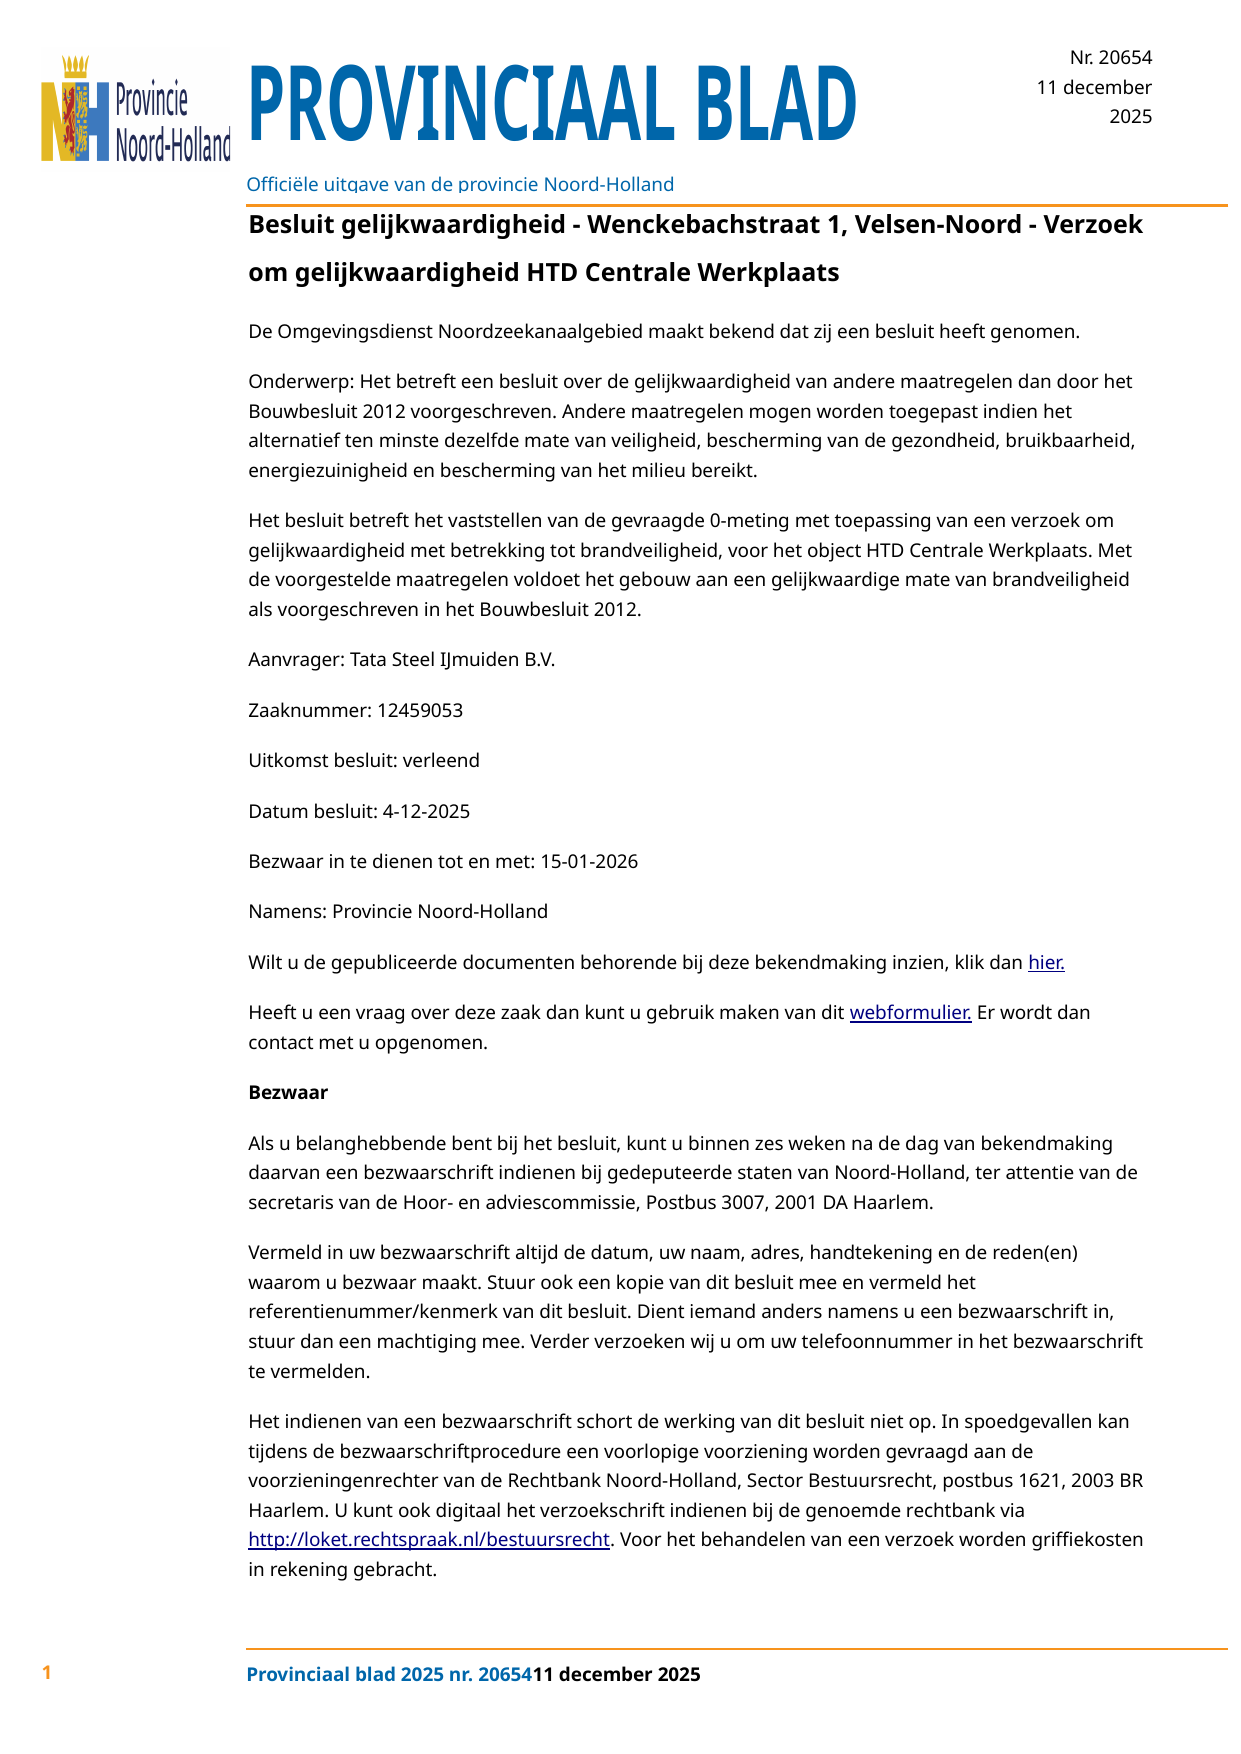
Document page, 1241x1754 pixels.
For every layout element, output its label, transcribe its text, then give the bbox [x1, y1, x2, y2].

text Het indienen van een bezwaarschrift schort de werking van dit besluit niet op. In spoedgevallen kan tijdens de bezwaarschriftprocedure een voorlopige voorziening worden gevraagd aan de voorzieningenrechter van de Rechtbank Noord-Holland, Sector Bestuursrecht, postbus 1621, 2003 BR Haarlem. U kunt ook digitaal het verzoekschrift indienen bij de genoemde rechtbank via http://loket.rechtspraak.nl/bestuursrecht. Voor het behandelen van een verzoek worden griffiekosten in rekening gebracht. [248, 1408, 1152, 1582]
text Heeft u een vraag over deze zaak dan kunt u gebruik maken van dit webformulier. Er wordt dan contact met u opgenomen. [248, 999, 1152, 1055]
text Datum besluit: 4-12-2025 [248, 798, 1152, 824]
text Bezwaar in te dienen tot en met: 15-01-2026 [248, 848, 1152, 874]
text Aanvrager: Tata Steel IJmuiden B.V. [248, 647, 1152, 672]
picture [41, 47, 231, 172]
text Besluit gelijkwaardigheid - Wenckebachstraat 1, Velsen-Noord - Verzoek om gelijkwaardigheid HTD Centrale Werkplaats [248, 207, 1152, 288]
text Zaaknummer: 12459053 [248, 697, 1152, 723]
text Vermeld in uw bezwaarschrift altijd de datum, uw naam, adres, handtekening en de reden(en) waarom u bezwaar maakt. Stuur ook een kopie van dit besluit mee en vermeld het referentienummer/kenmerk van dit besluit. Dient iemand anders namens u een bezwaarschrift in, stuur dan een machtiging mee. Verder verzoeken wij u om uw telefoonnummer in het bezwaarschrift te vermelden. [248, 1239, 1152, 1384]
text Namens: Provincie Noord-Holland [248, 899, 1152, 924]
text Het besluit betreft het vaststellen van de gevraagde 0-meting met toepassing van een verzoek om gelijkwaardigheid met betrekking tot brandveiligheid, voor het object HTD Centrale Werkplaats. Met de voorgestelde maatregelen voldoet het gebouw aan een gelijkwaardige mate van brandveiligheid als voorgeschreven in het Bouwbesluit 2012. [248, 507, 1152, 622]
text Uitkomst besluit: verleend [248, 747, 1152, 773]
text Als u belanghebbende bent bij het besluit, kunt u binnen zes weken na de dag van bekendmaking daarvan een bezwaarschrift indienen bij gedeputeerde staten van Noord-Holland, ter attentie van de secretaris van de Hoor- en adviescommissie, Postbus 3007, 2001 DA Haarlem. [248, 1130, 1152, 1215]
text Wilt u de gepubliceerde documenten behorende bij deze bekendmaking inzien, klik dan hier. [248, 949, 1152, 975]
text Bezwaar [248, 1079, 1152, 1105]
text Onderwerp: Het betreft een besluit over de gelijkwaardigheid van andere maatregelen dan door het Bouwbesluit 2012 voorgeschreven. Andere maatregelen mogen worden toegepast indien het alternatief ten minste dezelfde mate van veiligheid, bescherming van de gezondheid, bruikbaarheid, energiezuinigheid en bescherming van het milieu bereikt. [248, 368, 1152, 483]
text De Omgevingsdienst Noordzeekanaalgebied maakt bekend dat zij een besluit heeft genomen. [248, 318, 1152, 344]
